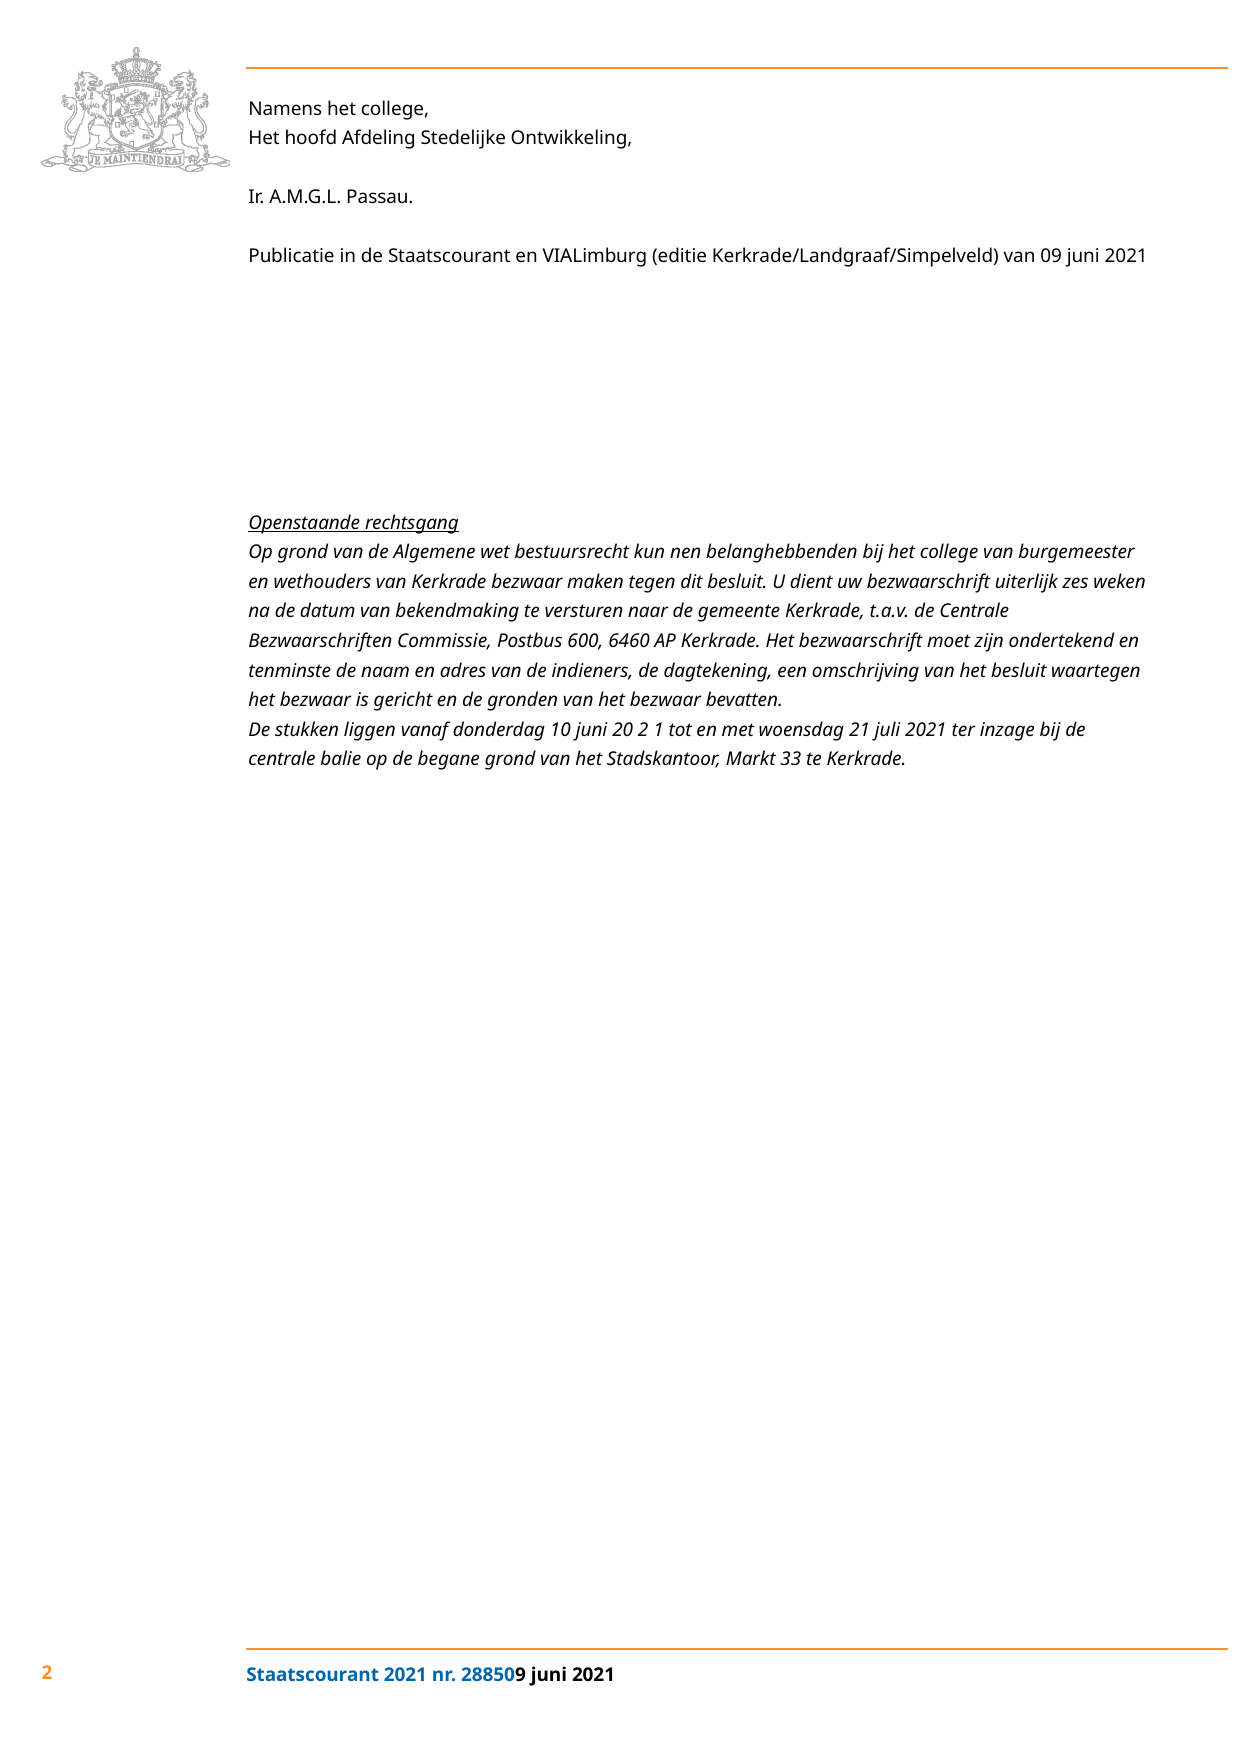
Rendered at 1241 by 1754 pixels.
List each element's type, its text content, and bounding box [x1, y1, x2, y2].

text Publicatie in de Staatscourant en VIALimburg (editie Kerkrade/Landgraaf/Simpelveld) van 09 juni 2021 [248, 243, 1152, 268]
picture [41, 47, 231, 172]
text De stukken liggen vanaf donderdag 10 juni 20 2 1 tot en met woensdag 21 juli 2021 ter inzage bij de centrale balie op de begane grond van het Stadskantoor, Markt 33 te Kerkrade. [248, 716, 1152, 771]
text Op grond van de Algemene wet bestuursrecht kun nen belanghebbenden bij het college van burgemeester en wethouders van Kerkrade bezwaar maken tegen dit besluit. U dient uw bezwaarschrift uiterlijk zes weken na de datum van bekendmaking te versturen naar de gemeente Kerkrade, t.a.v. de Centrale Bezwaarschriften Commissie, Postbus 600, 6460 AP Kerkrade. Het bezwaarschrift moet zijn ondertekend en tenminste de naam en adres van de indieners, de dagtekening, een omschrijving van het besluit waartegen het bezwaar is gericht en de gronden van het bezwaar bevatten. [248, 538, 1152, 712]
text Namens het college, [248, 95, 1152, 121]
text Ir. A.M.G.L. Passau. [248, 183, 1152, 209]
text Openstaande rechtsgang [248, 509, 1152, 535]
text Het hoofd Afdeling Stedelijke Ontwikkeling, [248, 124, 1152, 150]
